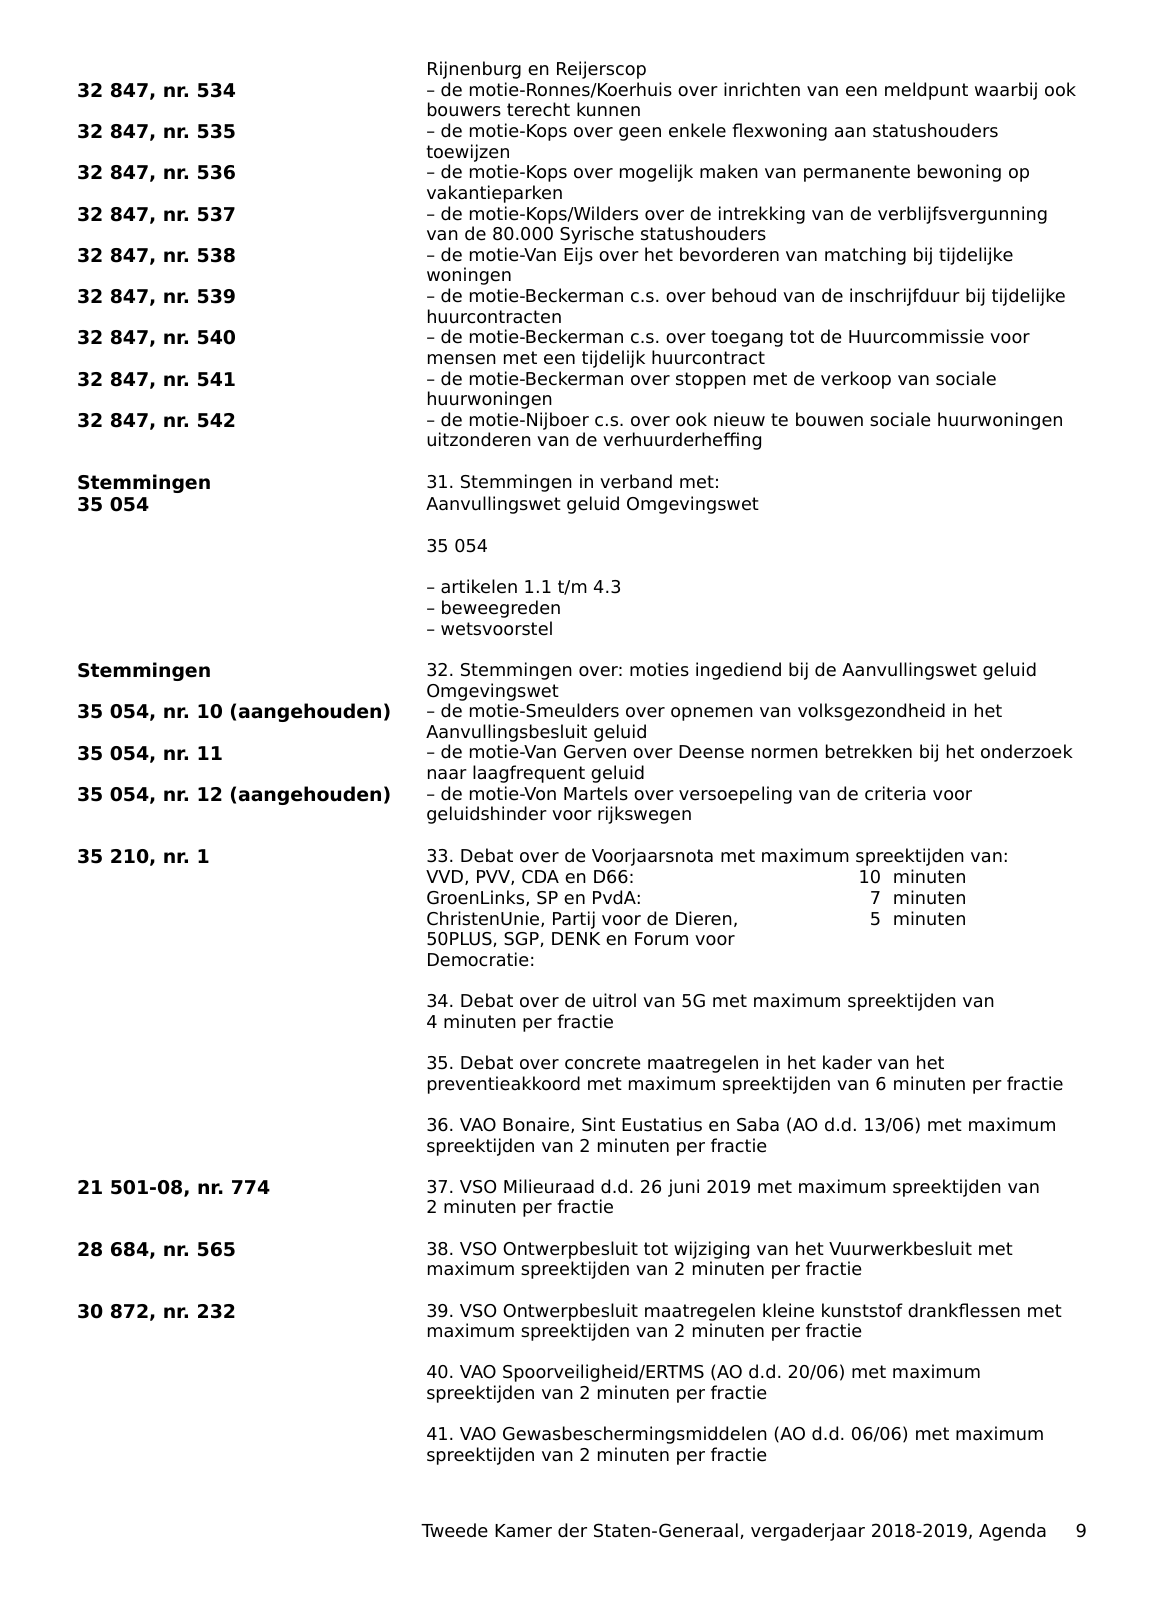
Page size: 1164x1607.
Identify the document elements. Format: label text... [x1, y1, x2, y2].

table_cell 35 054, nr. 12 (aangehouden) [77, 784, 403, 825]
table_cell 32 847, nr. 539 [77, 286, 403, 327]
table_cell [403, 327, 420, 368]
table_cell [403, 868, 420, 888]
table_cell [403, 204, 420, 245]
table_cell [403, 1156, 420, 1177]
table_cell – artikelen 1.1 t/m 4.3 [420, 578, 1087, 598]
table_cell [403, 1404, 420, 1424]
table_cell 32 847, nr. 540 [77, 327, 403, 368]
table_cell 32 847, nr. 535 [77, 121, 403, 162]
table_cell – de motie-Ronnes/Koerhuis over inrichten van een meldpunt waarbij ook bouwers terecht kunnen [420, 80, 1087, 121]
table_cell [77, 1033, 403, 1053]
table_cell minuten [887, 868, 1087, 888]
table_cell Stemmingen [77, 472, 403, 493]
table_cell [77, 1363, 403, 1404]
table_cell 31. Stemmingen in verband met: [420, 472, 1087, 493]
table_cell [403, 825, 420, 846]
table_cell [403, 451, 420, 472]
table_cell [77, 1280, 403, 1301]
table_cell [403, 245, 420, 286]
table_cell [403, 1177, 420, 1218]
table_cell [77, 888, 403, 909]
table_cell [403, 286, 420, 327]
table_cell [420, 971, 1087, 991]
table_cell [77, 59, 403, 80]
table_cell 35 054 [77, 494, 403, 516]
table_cell Stemmingen [77, 660, 403, 701]
table_cell [77, 536, 403, 557]
table_cell [420, 1342, 1087, 1362]
table_cell 37. VSO Milieuraad d.d. 26 juni 2019 met maximum spreektijden van 2 minuten per fractie [420, 1177, 1087, 1218]
table_cell [403, 121, 420, 162]
table_cell [77, 639, 403, 660]
table_cell – beweegreden [420, 598, 1087, 619]
table_cell [403, 701, 420, 742]
table_cell [77, 1156, 403, 1177]
table_cell – wetsvoorstel [420, 619, 1087, 639]
table_cell [403, 743, 420, 784]
table_cell 32 847, nr. 536 [77, 162, 403, 203]
table_cell 35 054 [420, 536, 1087, 557]
table_cell [420, 451, 1087, 472]
table_cell [403, 619, 420, 639]
table_cell [403, 1342, 420, 1362]
table_cell [403, 1094, 420, 1115]
table_cell 35. Debat over concrete maatregelen in het kader van het preventieakkoord met maximum spreektijden van 6 minuten per fractie [420, 1053, 1087, 1094]
table_cell [77, 1404, 403, 1424]
table_cell [77, 1218, 403, 1239]
table_cell 30 872, nr. 232 [77, 1301, 403, 1342]
table_cell [403, 971, 420, 991]
table_cell [403, 410, 420, 451]
table_cell [403, 1424, 420, 1466]
table_cell [403, 536, 420, 557]
table_cell [403, 1053, 420, 1094]
table_cell 38. VSO Ontwerpbesluit tot wijziging van het Vuurwerkbesluit met maximum spreektijden van 2 minuten per fractie [420, 1239, 1087, 1280]
table_cell [77, 868, 403, 888]
table_cell [420, 639, 1087, 660]
table_cell [77, 1115, 403, 1156]
table_cell [420, 1033, 1087, 1053]
table_cell [403, 472, 420, 493]
table_cell [403, 59, 420, 80]
table_cell [403, 991, 420, 1032]
table_cell [403, 1280, 420, 1301]
table_cell [403, 784, 420, 825]
table_cell [403, 516, 420, 536]
table_cell [77, 1053, 403, 1094]
table_cell [403, 1218, 420, 1239]
table_cell [77, 971, 403, 991]
table_cell [420, 1156, 1087, 1177]
table_cell [403, 660, 420, 701]
table_cell 32 847, nr. 541 [77, 369, 403, 410]
table_cell – de motie-Van Gerven over Deense normen betrekken bij het onderzoek naar laagfrequent geluid [420, 743, 1087, 784]
table_cell 28 684, nr. 565 [77, 1239, 403, 1280]
table_cell 40. VAO Spoorveiligheid/ERTMS (AO d.d. 20/06) met maximum spreektijden van 2 minuten per fractie [420, 1363, 1087, 1404]
table_cell 21 501-08, nr. 774 [77, 1177, 403, 1218]
table_cell [403, 578, 420, 598]
table_cell minuten [887, 909, 1087, 971]
table_cell – de motie-Kops over geen enkele flexwoning aan statushouders toewijzen [420, 121, 1087, 162]
table_cell 34. Debat over de uitrol van 5G met maximum spreektijden van 4 minuten per fractie [420, 991, 1087, 1032]
table_cell [403, 80, 420, 121]
table_cell 32 847, nr. 542 [77, 410, 403, 451]
table_cell 32 847, nr. 537 [77, 204, 403, 245]
table_cell [77, 557, 403, 577]
table_cell [77, 1424, 403, 1466]
table_cell [403, 909, 420, 971]
table_cell [77, 909, 403, 971]
table_cell [77, 1094, 403, 1115]
table_cell [77, 619, 403, 639]
table_cell – de motie-Kops/Wilders over de intrekking van de verblijfsvergunning van de 80.000 Syrische statushouders [420, 204, 1087, 245]
table_cell [403, 1239, 420, 1280]
table_cell [420, 557, 1087, 577]
table_cell – de motie-Kops over mogelijk maken van permanente bewoning op vakantieparken [420, 162, 1087, 203]
table_cell 5 [814, 909, 887, 971]
table_cell [403, 1363, 420, 1404]
table_cell 36. VAO Bonaire, Sint Eustatius en Saba (AO d.d. 13/06) met maximum spreektijden van 2 minuten per fractie [420, 1115, 1087, 1156]
table_cell [420, 1280, 1087, 1301]
table_cell Aanvullingswet geluid Omgevingswet [420, 494, 1087, 516]
table_cell GroenLinks, SP en PvdA: [420, 888, 814, 909]
table_cell [403, 598, 420, 619]
table_cell ChristenUnie, Partij voor de Dieren, 50PLUS, SGP, DENK en Forum voor Democratie: [420, 909, 814, 971]
table_cell [77, 598, 403, 619]
table_cell 33. Debat over de Voorjaarsnota met maximum spreektijden van: [420, 846, 1087, 867]
table_cell [420, 1218, 1087, 1239]
table_cell [77, 1342, 403, 1362]
table_cell 10 [814, 868, 887, 888]
table_cell Rijnenburg en Reijerscop [420, 59, 1087, 80]
table_cell – de motie-Beckerman c.s. over toegang tot de Huurcommissie voor mensen met een tijdelijk huurcontract [420, 327, 1087, 368]
table_cell minuten [887, 888, 1087, 909]
table_cell [77, 516, 403, 536]
table_cell 35 054, nr. 10 (aangehouden) [77, 701, 403, 742]
table_cell 32. Stemmingen over: moties ingediend bij de Aanvullingswet geluid Omgevingswet [420, 660, 1087, 701]
table_cell [403, 557, 420, 577]
table_cell [403, 369, 420, 410]
table_cell [403, 494, 420, 516]
table_cell 35 054, nr. 11 [77, 743, 403, 784]
table_cell [403, 162, 420, 203]
table_cell 7 [814, 888, 887, 909]
table_cell [403, 1301, 420, 1342]
table_cell – de motie-Nijboer c.s. over ook nieuw te bouwen sociale huurwoningen uitzonderen van de verhuurderheffing [420, 410, 1087, 451]
table_cell [420, 1094, 1087, 1115]
table_cell 32 847, nr. 534 [77, 80, 403, 121]
table_cell 35 210, nr. 1 [77, 846, 403, 867]
table_cell – de motie-Beckerman over stoppen met de verkoop van sociale huurwoningen [420, 369, 1087, 410]
table_cell – de motie-Von Martels over versoepeling van de criteria voor geluidshinder voor rijkswegen [420, 784, 1087, 825]
table_cell [77, 451, 403, 472]
table_cell [77, 825, 403, 846]
table_cell [77, 578, 403, 598]
table_cell – de motie-Smeulders over opnemen van volksgezondheid in het Aanvullingsbesluit geluid [420, 701, 1087, 742]
table_cell – de motie-Van Eijs over het bevorderen van matching bij tijdelijke woningen [420, 245, 1087, 286]
table_cell [403, 846, 420, 867]
table_cell – de motie-Beckerman c.s. over behoud van de inschrijfduur bij tijdelijke huurcontracten [420, 286, 1087, 327]
table_cell [420, 1404, 1087, 1424]
table_cell [403, 888, 420, 909]
table_cell 32 847, nr. 538 [77, 245, 403, 286]
table_cell [403, 639, 420, 660]
table_cell VVD, PVV, CDA en D66: [420, 868, 814, 888]
table_cell [77, 991, 403, 1032]
table_cell [403, 1033, 420, 1053]
table_cell 39. VSO Ontwerpbesluit maatregelen kleine kunststof drankflessen met maximum spreektijden van 2 minuten per fractie [420, 1301, 1087, 1342]
table_cell [420, 825, 1087, 846]
table_cell [420, 516, 1087, 536]
table_cell 41. VAO Gewasbeschermingsmiddelen (AO d.d. 06/06) met maximum spreektijden van 2 minuten per fractie [420, 1424, 1087, 1466]
table_cell [403, 1115, 420, 1156]
